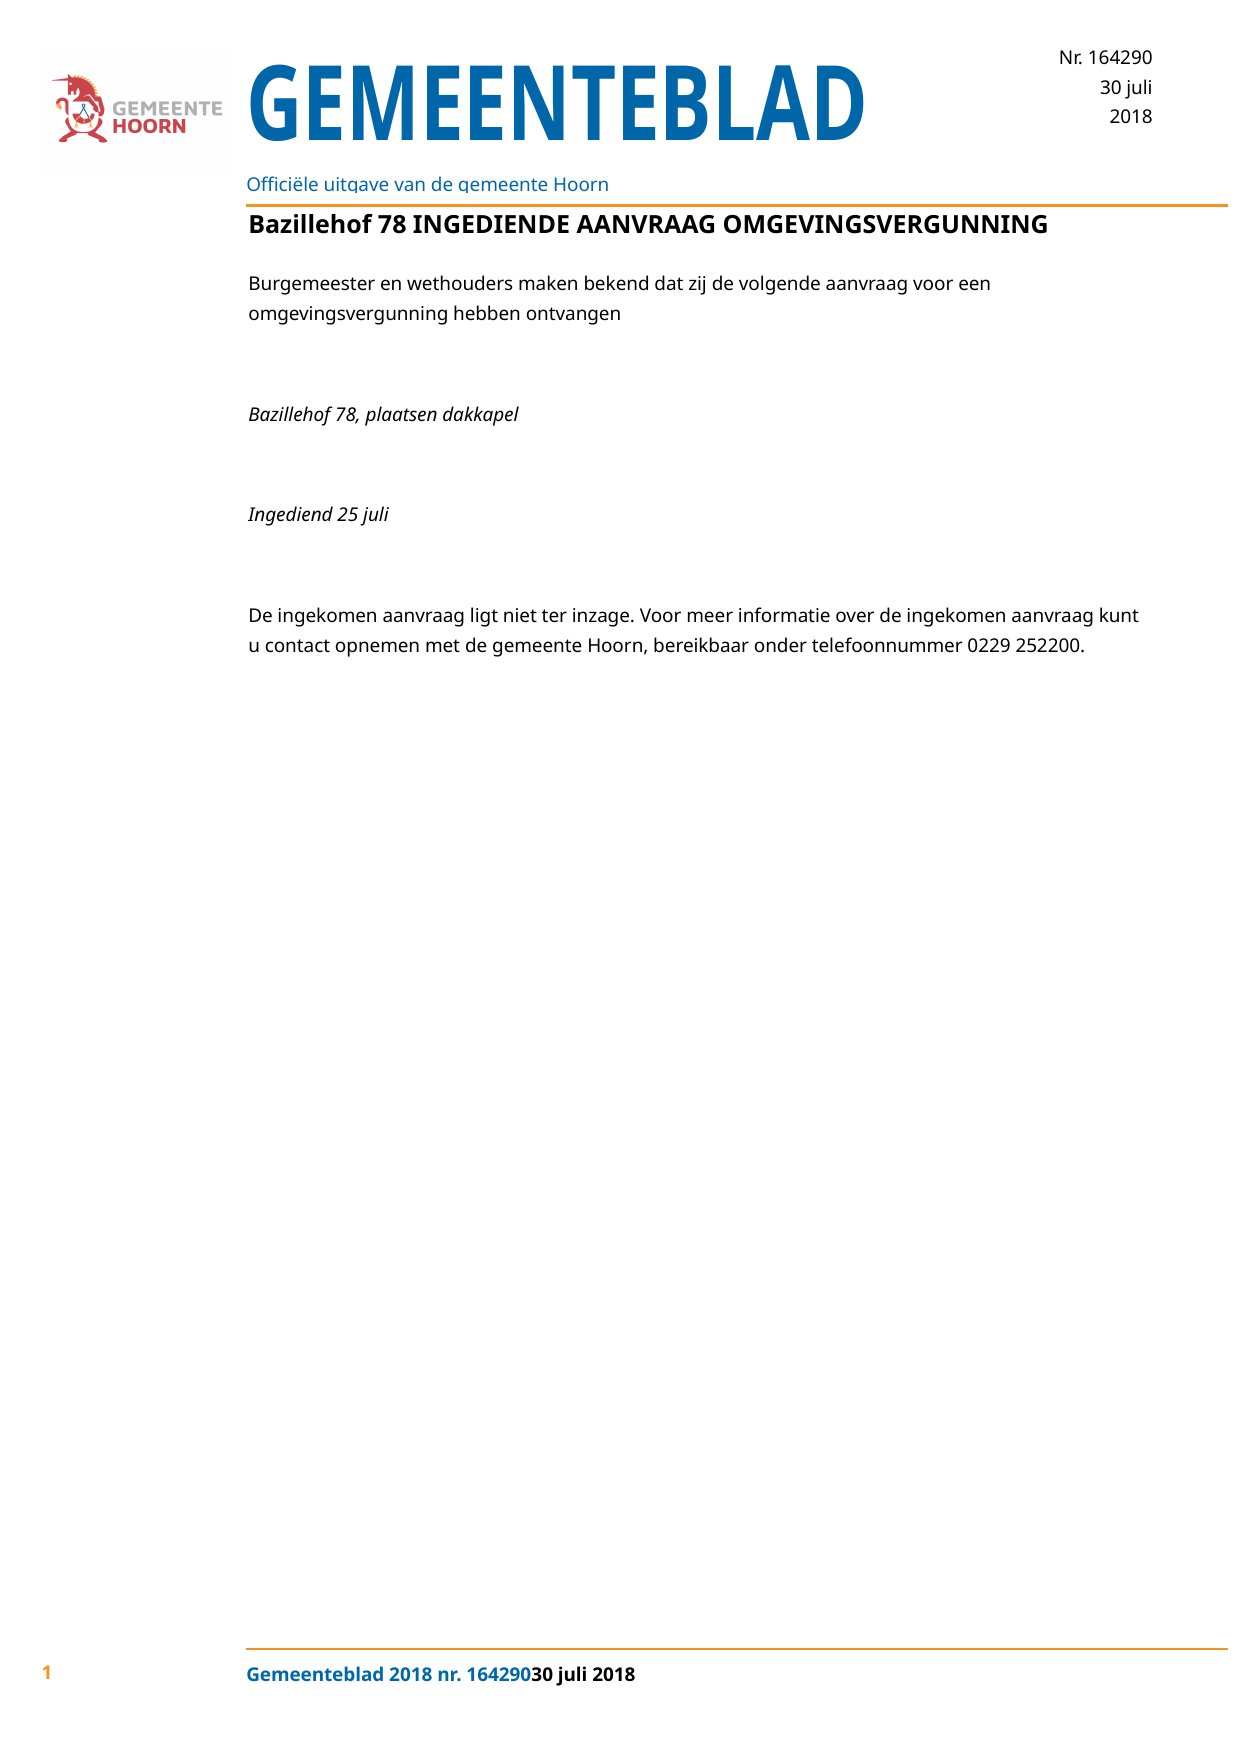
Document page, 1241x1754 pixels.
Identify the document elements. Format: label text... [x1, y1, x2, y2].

text De ingekomen aanvraag ligt niet ter inzage. Voor meer informatie over de ingekomen aanvraag kunt u contact opnemen met de gemeente Hoorn, bereikbaar onder telefoonnummer 0229 252200. [248, 602, 1152, 658]
text Bazillehof 78 INGEDIENDE AANVRAAG OMGEVINGSVERGUNNING [248, 207, 1152, 241]
text Burgemeester en wethouders maken bekend dat zij de volgende aanvraag voor een omgevingsvergunning hebben ontvangen [248, 270, 1152, 326]
picture [41, 47, 231, 172]
text Ingediend 25 juli [248, 502, 1152, 527]
text Bazillehof 78, plaatsen dakkapel [248, 401, 1152, 426]
